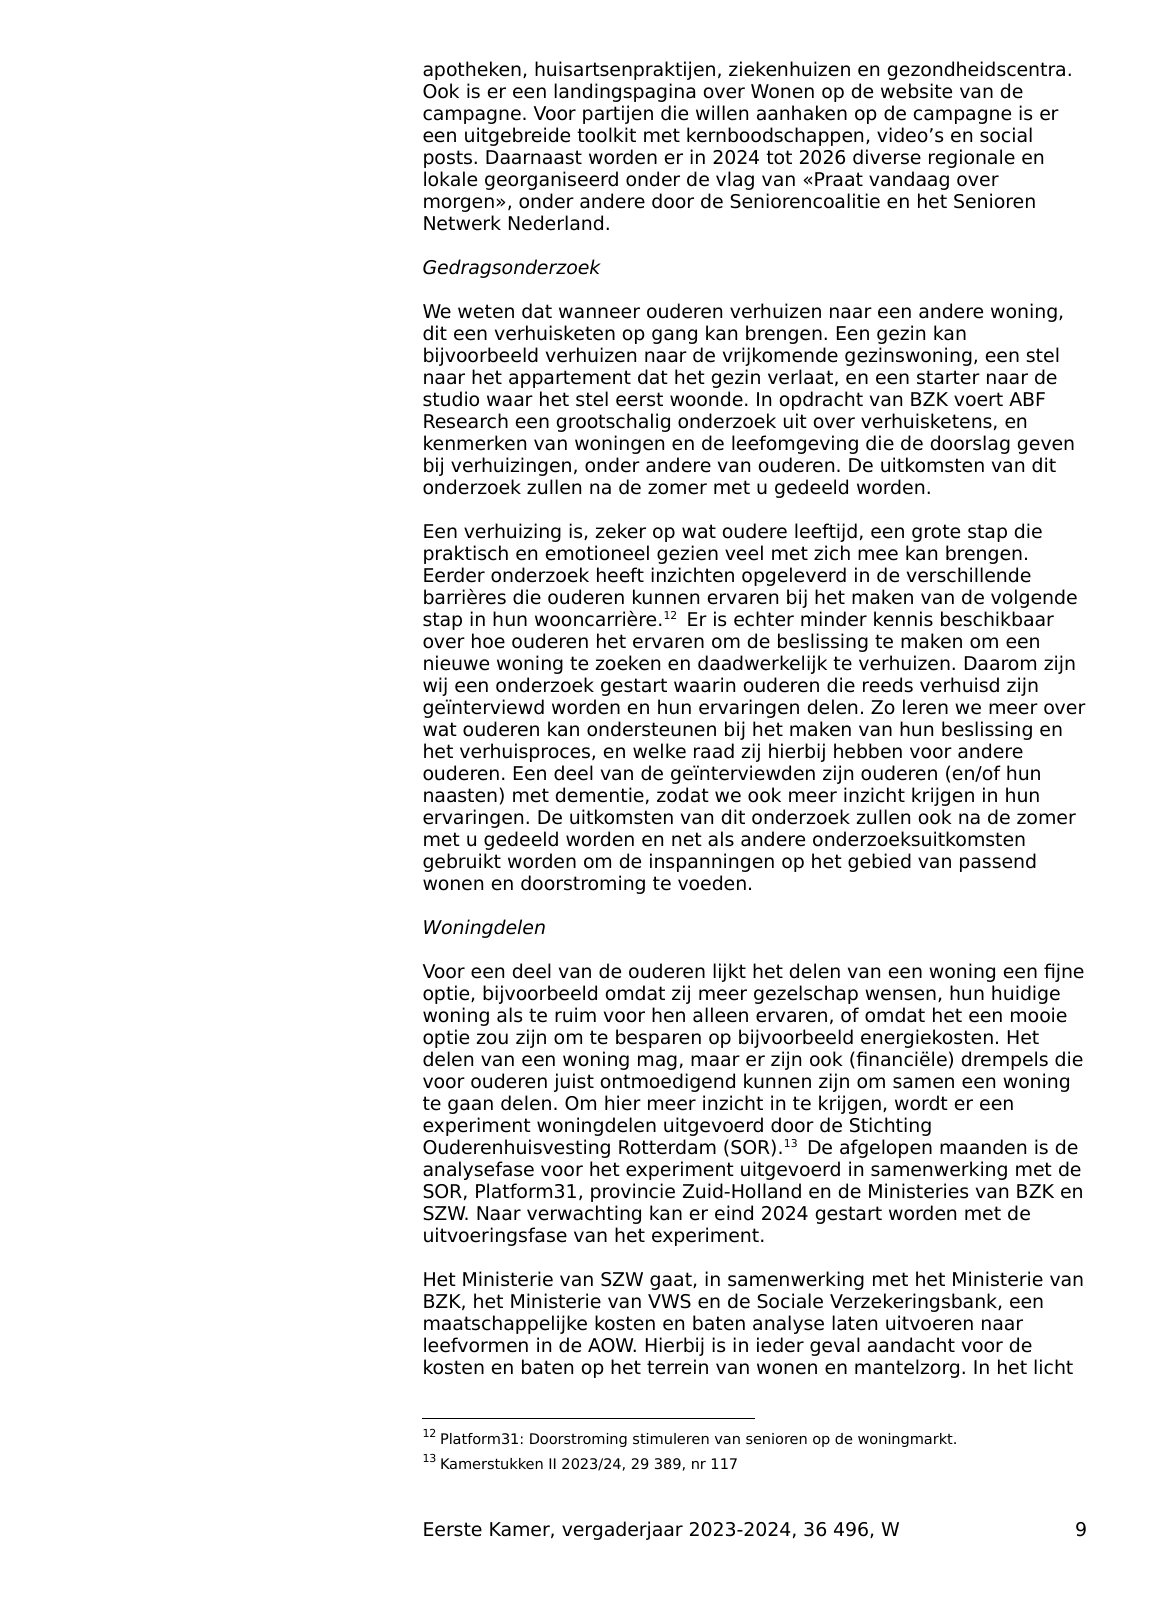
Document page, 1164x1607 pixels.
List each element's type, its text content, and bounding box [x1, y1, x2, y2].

text apotheken, huisartsenpraktijen, ziekenhuizen en gezondheidscentra. Ook is er een landingspagina over Wonen op de website van de campagne. Voor partijen die willen aanhaken op de campagne is er een uitgebreide toolkit met kernboodschappen, video’s en social posts. Daarnaast worden er in 2024 tot 2026 diverse regionale en lokale georganiseerd onder de vlag van «Praat vandaag over morgen», onder andere door de Seniorencoalitie en het Senioren Netwerk Nederland. [422, 59, 1087, 235]
subtitle Gedragsonderzoek [422, 257, 1087, 279]
text Kamerstukken II 2023/24, 29 389, nr 117 [422, 1452, 1087, 1474]
text Platform31: Doorstroming stimuleren van senioren op de woningmarkt. [422, 1427, 1087, 1449]
subtitle Woningdelen [422, 917, 1087, 939]
text Het Ministerie van SZW gaat, in samenwerking met het Ministerie van BZK, het Ministerie van VWS en de Sociale Verzekeringsbank, een maatschappelijke kosten en baten analyse laten uitvoeren naar leefvormen in de AOW. Hierbij is in ieder geval aandacht voor de kosten en baten op het terrein van wonen en mantelzorg. In het licht [422, 1269, 1087, 1379]
text Voor een deel van de ouderen lijkt het delen van een woning een fijne optie, bijvoorbeeld omdat zij meer gezelschap wensen, hun huidige woning als te ruim voor hen alleen ervaren, of omdat het een mooie optie zou zijn om te besparen op bijvoorbeeld energiekosten. Het delen van een woning mag, maar er zijn ook (financiële) drempels die voor ouderen juist ontmoedigend kunnen zijn om samen een woning te gaan delen. Om hier meer inzicht in te krijgen, wordt er een experiment woningdelen uitgevoerd door de Stichting Ouderenhuisvesting Rotterdam (SOR). De afgelopen maanden is de analysefase voor het experiment uitgevoerd in samenwerking met de SOR, Platform31, provincie Zuid-Holland en de Ministeries van BZK en SZW. Naar verwachting kan er eind 2024 gestart worden met de uitvoeringsfase van het experiment. [422, 961, 1087, 1247]
text We weten dat wanneer ouderen verhuizen naar een andere woning, dit een verhuisketen op gang kan brengen. Een gezin kan bijvoorbeeld verhuizen naar de vrijkomende gezinswoning, een stel naar het appartement dat het gezin verlaat, en een starter naar de studio waar het stel eerst woonde. In opdracht van BZK voert ABF Research een grootschalig onderzoek uit over verhuisketens, en kenmerken van woningen en de leefomgeving die de doorslag geven bij verhuizingen, onder andere van ouderen. De uitkomsten van dit onderzoek zullen na de zomer met u gedeeld worden. [422, 301, 1087, 499]
text Een verhuizing is, zeker op wat oudere leeftijd, een grote stap die praktisch en emotioneel gezien veel met zich mee kan brengen. Eerder onderzoek heeft inzichten opgeleverd in de verschillende barrières die ouderen kunnen ervaren bij het maken van de volgende stap in hun wooncarrière. Er is echter minder kennis beschikbaar over hoe ouderen het ervaren om de beslissing te maken om een nieuwe woning te zoeken en daadwerkelijk te verhuizen. Daarom zijn wij een onderzoek gestart waarin ouderen die reeds verhuisd zijn geïnterviewd worden en hun ervaringen delen. Zo leren we meer over wat ouderen kan ondersteunen bij het maken van hun beslissing en het verhuisproces, en welke raad zij hierbij hebben voor andere ouderen. Een deel van de geïnterviewden zijn ouderen (en/of hun naasten) met dementie, zodat we ook meer inzicht krijgen in hun ervaringen. De uitkomsten van dit onderzoek zullen ook na de zomer met u gedeeld worden en net als andere onderzoeksuitkomsten gebruikt worden om de inspanningen op het gebied van passend wonen en doorstroming te voeden. [422, 521, 1087, 895]
